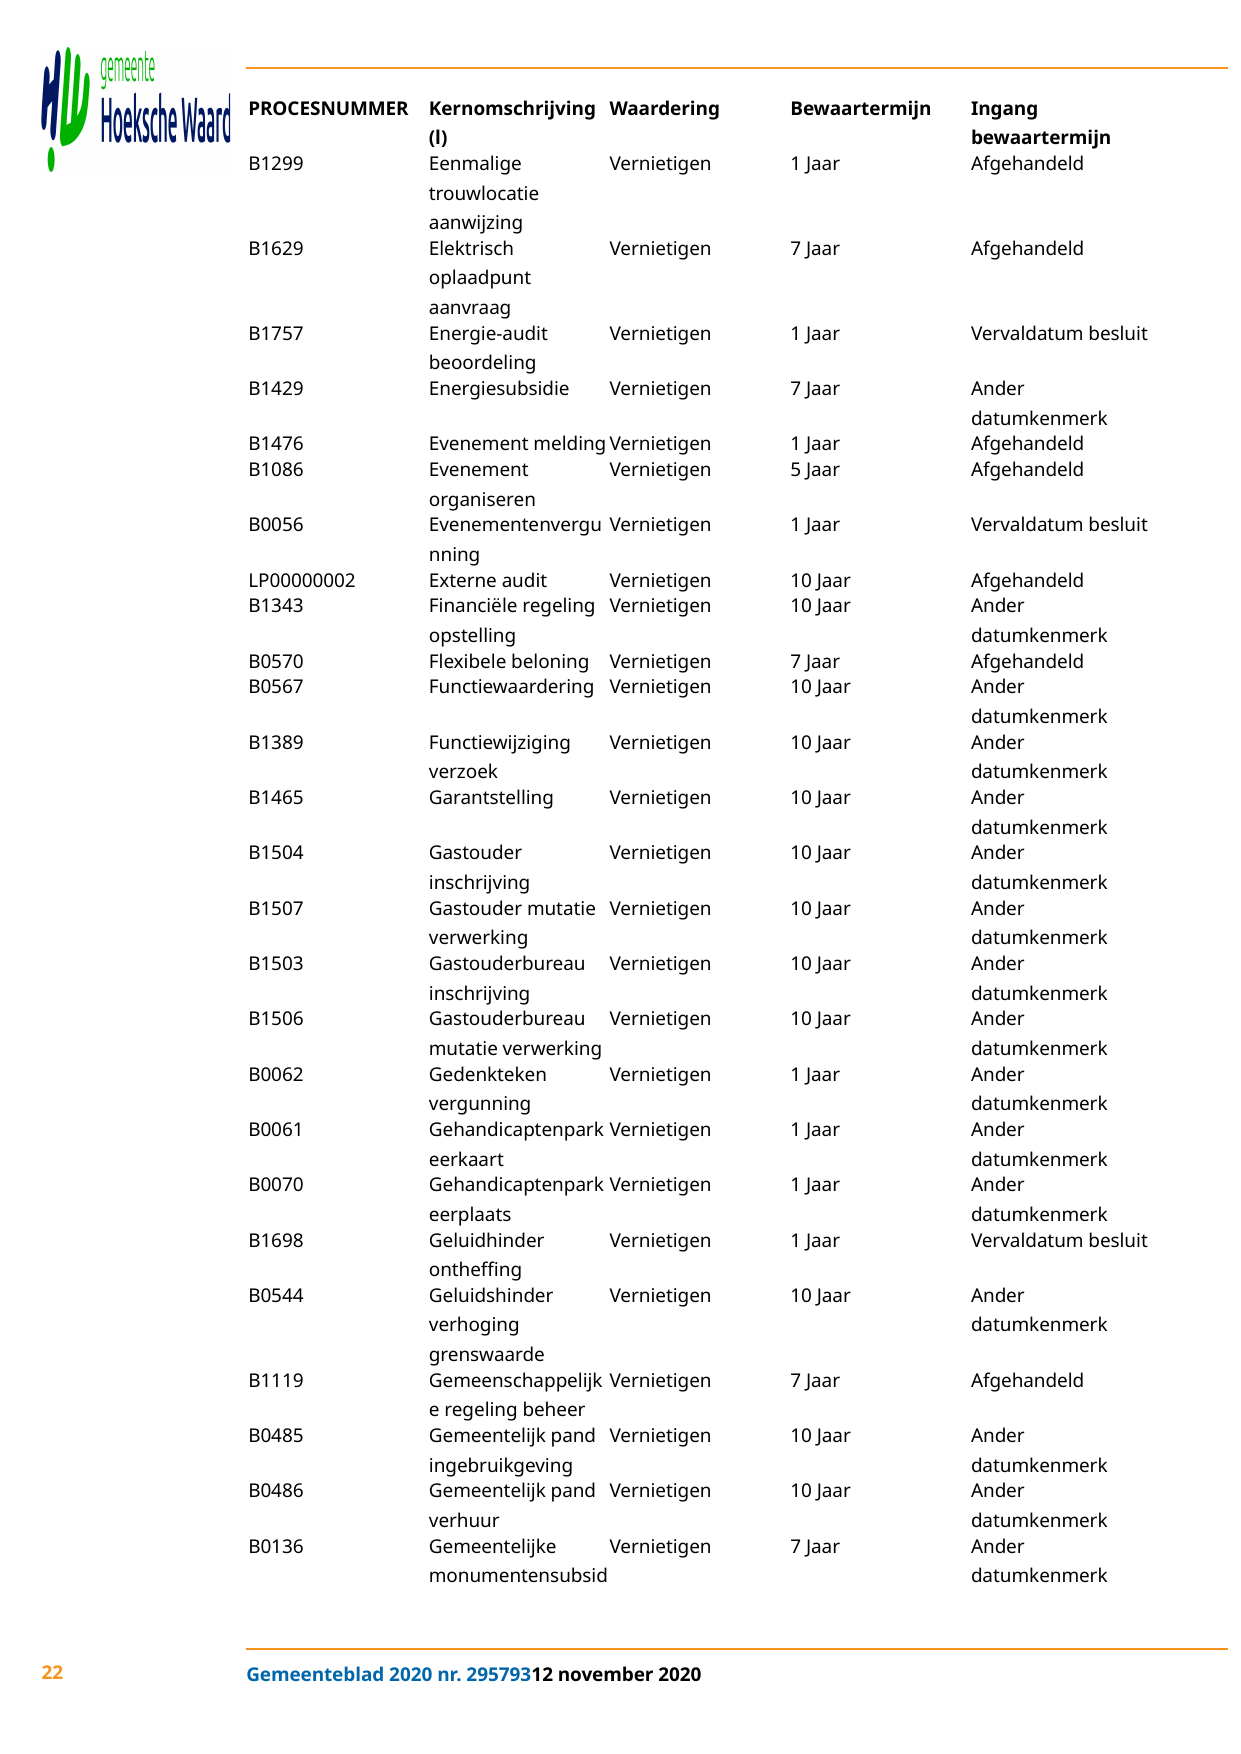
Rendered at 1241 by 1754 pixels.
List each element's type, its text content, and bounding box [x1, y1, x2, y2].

table_cell Vernietigen [609, 1116, 790, 1171]
table_cell 10 Jaar [790, 729, 971, 784]
table_cell Vernietigen [609, 895, 790, 950]
table_cell Vernietigen [609, 1478, 790, 1533]
table_cell Vernietigen [609, 320, 790, 375]
table_cell B1476 [248, 431, 429, 456]
table_cell Vernietigen [609, 1171, 790, 1227]
table_cell B0485 [248, 1422, 429, 1478]
table_cell Vernietigen [609, 1006, 790, 1061]
table_header Bewaartermijn [790, 95, 971, 150]
table_cell B1086 [248, 456, 429, 512]
table_cell B0061 [248, 1116, 429, 1171]
table_cell Ander datumkenmerk [971, 1282, 1152, 1367]
table_cell 10 Jaar [790, 674, 971, 729]
table_cell B1465 [248, 784, 429, 839]
table_cell Ander datumkenmerk [971, 1171, 1152, 1227]
table_cell B1119 [248, 1367, 429, 1422]
table_cell Gehandicaptenparkeerplaats [429, 1171, 609, 1227]
table_cell B1506 [248, 1006, 429, 1061]
table_cell Geluidshinder verhoging grenswaarde [429, 1282, 609, 1367]
table_cell B0486 [248, 1478, 429, 1533]
table_cell Vernietigen [609, 375, 790, 431]
table_cell Afgehandeld [971, 235, 1152, 320]
table_cell Evenementenvergunning [429, 512, 609, 567]
table_cell B0056 [248, 512, 429, 567]
table_cell Gemeentelijke monumentensubsid [429, 1533, 609, 1588]
table_cell Vernietigen [609, 150, 790, 235]
table_cell Ander datumkenmerk [971, 840, 1152, 895]
table_cell Elektrisch oplaadpunt aanvraag [429, 235, 609, 320]
table_cell Vernietigen [609, 840, 790, 895]
table_cell Energiesubsidie [429, 375, 609, 431]
table_cell Vernietigen [609, 1533, 790, 1588]
table_cell Afgehandeld [971, 648, 1152, 674]
table_cell Gehandicaptenparkeerkaart [429, 1116, 609, 1171]
table_cell Vernietigen [609, 593, 790, 648]
table_cell Vernietigen [609, 456, 790, 512]
table_cell B0136 [248, 1533, 429, 1588]
table_cell 7 Jaar [790, 375, 971, 431]
table_cell B1299 [248, 150, 429, 235]
table_cell Vernietigen [609, 1422, 790, 1478]
table_cell Ander datumkenmerk [971, 895, 1152, 950]
table_cell 7 Jaar [790, 648, 971, 674]
table_cell Afgehandeld [971, 431, 1152, 456]
table_cell Ander datumkenmerk [971, 1422, 1152, 1478]
table_cell Vernietigen [609, 1061, 790, 1116]
table_cell B0062 [248, 1061, 429, 1116]
table_header PROCESNUMMER [248, 95, 429, 150]
table_cell 10 Jaar [790, 567, 971, 593]
table_cell Garantstelling [429, 784, 609, 839]
table_header Ingang bewaartermijn [971, 95, 1152, 150]
table_cell Vernietigen [609, 729, 790, 784]
table_cell 1 Jaar [790, 1116, 971, 1171]
table_cell Functiewaardering [429, 674, 609, 729]
table_cell B0570 [248, 648, 429, 674]
table_cell Ander datumkenmerk [971, 784, 1152, 839]
table_cell Eenmalige trouwlocatie aanwijzing [429, 150, 609, 235]
table_cell Ander datumkenmerk [971, 674, 1152, 729]
table_cell B1504 [248, 840, 429, 895]
table_cell B0544 [248, 1282, 429, 1367]
table_cell 7 Jaar [790, 1533, 971, 1588]
table_cell B1698 [248, 1227, 429, 1282]
table_cell Flexibele beloning [429, 648, 609, 674]
table_cell 10 Jaar [790, 593, 971, 648]
table_cell Financiële regeling opstelling [429, 593, 609, 648]
table_cell Ander datumkenmerk [971, 1478, 1152, 1533]
table_cell 1 Jaar [790, 150, 971, 235]
table_cell Vernietigen [609, 512, 790, 567]
table_cell B1757 [248, 320, 429, 375]
table_cell Vervaldatum besluit [971, 320, 1152, 375]
table_cell Gedenkteken vergunning [429, 1061, 609, 1116]
table_header Waardering [609, 95, 790, 150]
table_cell B1429 [248, 375, 429, 431]
table_cell Vernietigen [609, 235, 790, 320]
table_cell 10 Jaar [790, 1422, 971, 1478]
table_cell Energie-audit beoordeling [429, 320, 609, 375]
table_cell Gemeentelijk pand ingebruikgeving [429, 1422, 609, 1478]
table_cell Vervaldatum besluit [971, 512, 1152, 567]
table_header Kernomschrijving (l) [429, 95, 609, 150]
table_cell 7 Jaar [790, 1367, 971, 1422]
table_cell Ander datumkenmerk [971, 1061, 1152, 1116]
table_cell Vernietigen [609, 1282, 790, 1367]
table_cell Gastouderbureau inschrijving [429, 950, 609, 1006]
table_cell Vernietigen [609, 431, 790, 456]
table_cell 10 Jaar [790, 1478, 971, 1533]
table_cell 1 Jaar [790, 512, 971, 567]
table_cell B1503 [248, 950, 429, 1006]
table_cell Vernietigen [609, 674, 790, 729]
picture [41, 47, 231, 172]
table_cell 10 Jaar [790, 895, 971, 950]
table_cell B1507 [248, 895, 429, 950]
table_cell 10 Jaar [790, 784, 971, 839]
table_cell LP00000002 [248, 567, 429, 593]
table_cell Vernietigen [609, 567, 790, 593]
table_cell Ander datumkenmerk [971, 1006, 1152, 1061]
table_cell 1 Jaar [790, 431, 971, 456]
table_cell Evenement melding [429, 431, 609, 456]
table_cell Geluidhinder ontheffing [429, 1227, 609, 1282]
table_cell 5 Jaar [790, 456, 971, 512]
table_cell Ander datumkenmerk [971, 950, 1152, 1006]
table_cell Ander datumkenmerk [971, 593, 1152, 648]
table_cell Ander datumkenmerk [971, 729, 1152, 784]
table_cell Ander datumkenmerk [971, 1533, 1152, 1588]
table_cell Gastouder inschrijving [429, 840, 609, 895]
table_cell Gastouder mutatie verwerking [429, 895, 609, 950]
table_cell 10 Jaar [790, 1006, 971, 1061]
table_cell Vernietigen [609, 648, 790, 674]
table_cell Ander datumkenmerk [971, 1116, 1152, 1171]
table_cell Vernietigen [609, 1227, 790, 1282]
table_cell Vernietigen [609, 1367, 790, 1422]
table_cell Functiewijziging verzoek [429, 729, 609, 784]
table_cell Vernietigen [609, 950, 790, 1006]
table_cell Evenement organiseren [429, 456, 609, 512]
table_cell Vernietigen [609, 784, 790, 839]
table_cell 7 Jaar [790, 235, 971, 320]
table_cell B0070 [248, 1171, 429, 1227]
table_cell Ander datumkenmerk [971, 375, 1152, 431]
table_cell Gemeentelijk pand verhuur [429, 1478, 609, 1533]
table_cell 1 Jaar [790, 1061, 971, 1116]
table_cell Externe audit [429, 567, 609, 593]
table_cell 1 Jaar [790, 320, 971, 375]
table_cell Vervaldatum besluit [971, 1227, 1152, 1282]
table_cell 10 Jaar [790, 840, 971, 895]
table_cell 10 Jaar [790, 1282, 971, 1367]
table_cell B1343 [248, 593, 429, 648]
table_cell Afgehandeld [971, 456, 1152, 512]
table_cell 1 Jaar [790, 1171, 971, 1227]
table_cell B1389 [248, 729, 429, 784]
table_cell B0567 [248, 674, 429, 729]
table_cell Afgehandeld [971, 150, 1152, 235]
table_cell Gastouderbureau mutatie verwerking [429, 1006, 609, 1061]
table_cell 1 Jaar [790, 1227, 971, 1282]
table_cell Gemeenschappelijke regeling beheer [429, 1367, 609, 1422]
table_cell 10 Jaar [790, 950, 971, 1006]
table_cell B1629 [248, 235, 429, 320]
table_cell Afgehandeld [971, 567, 1152, 593]
table_cell Afgehandeld [971, 1367, 1152, 1422]
